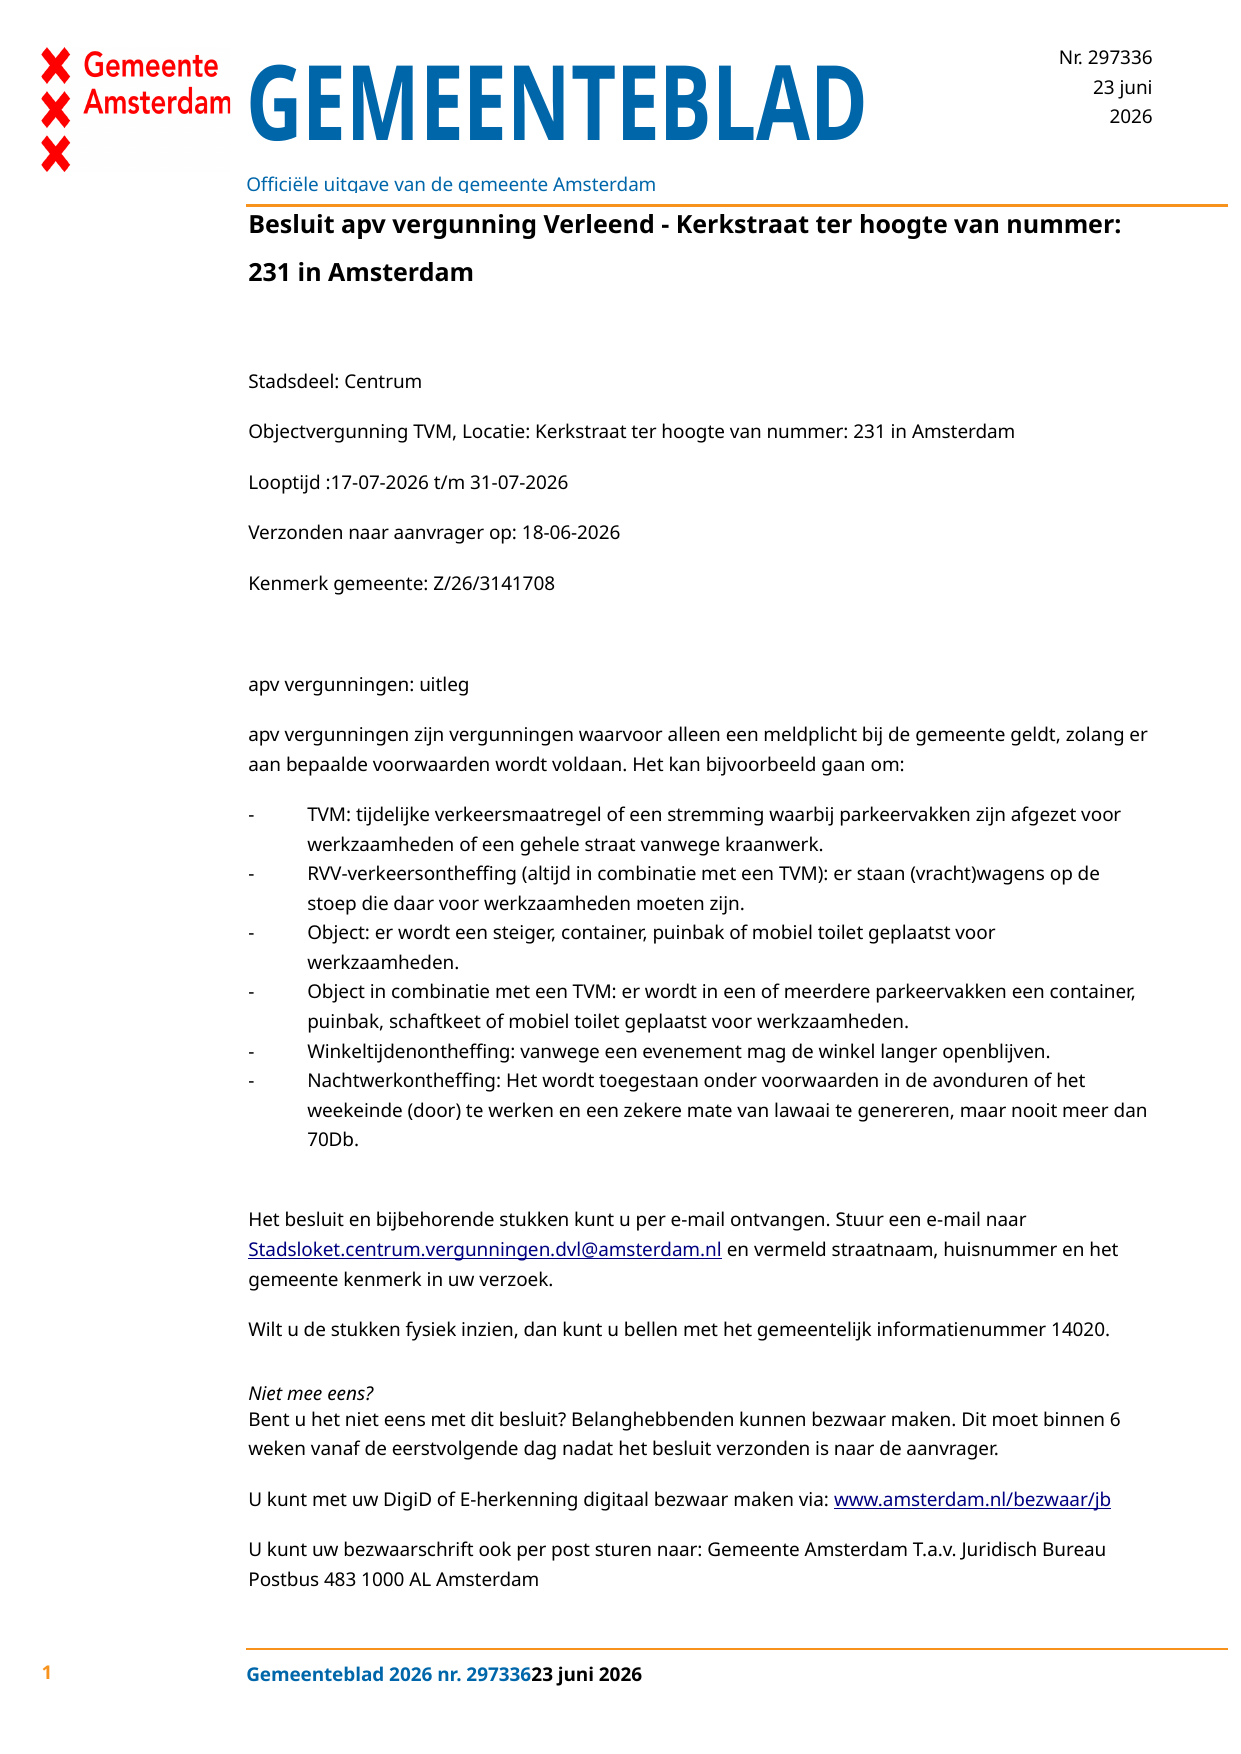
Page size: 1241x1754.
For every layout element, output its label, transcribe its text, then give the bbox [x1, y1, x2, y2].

text Besluit apv vergunning Verleend - Kerkstraat ter hoogte van nummer: 231 in Amsterdam [248, 207, 1152, 288]
text Kenmerk gemeente: Z/26/3141708 [248, 570, 1152, 596]
text Looptijd :17-07-2026 t/m 31-07-2026 [248, 469, 1152, 495]
text Niet mee eens? [248, 1380, 1152, 1406]
text Stadsdeel: Centrum [248, 368, 1152, 394]
text Objectvergunning TVM, Locatie: Kerkstraat ter hoogte van nummer: 231 in Amsterdam [248, 419, 1152, 444]
text apv vergunningen zijn vergunningen waarvoor alleen een meldplicht bij de gemeente geldt, zolang er aan bepaalde voorwaarden wordt voldaan. Het kan bijvoorbeeld gaan om: [248, 721, 1152, 777]
list Nachtwerkontheffing: Het wordt toegestaan onder voorwaarden in de avonduren of het weekeinde (door) te werken en een zekere mate van lawaai te genereren, maar nooit meer dan 70Db. [248, 1067, 1152, 1152]
list Object: er wordt een steiger, container, puinbak of mobiel toilet geplaatst voor werkzaamheden. [248, 919, 1152, 975]
list Winkeltijdenontheffing: vanwege een evenement mag de winkel langer openblijven. [248, 1038, 1152, 1064]
list Object in combinatie met een TVM: er wordt in een of meerdere parkeervakken een container, puinbak, schaftkeet of mobiel toilet geplaatst voor werkzaamheden. [248, 979, 1152, 1034]
list TVM: tijdelijke verkeersmaatregel of een stremming waarbij parkeervakken zijn afgezet voor werkzaamheden of een gehele straat vanwege kraanwerk. [248, 801, 1152, 857]
text Verzonden naar aanvrager op: 18-06-2026 [248, 519, 1152, 545]
list RVV-verkeersontheffing (altijd in combinatie met een TVM): er staan (vracht)wagens op de stoep die daar voor werkzaamheden moeten zijn. [248, 860, 1152, 916]
text Wilt u de stukken fysiek inzien, dan kunt u bellen met het gemeentelijk informatienummer 14020. [248, 1316, 1152, 1342]
text U kunt met uw DigiD of E-herkenning digitaal bezwaar maken via: www.amsterdam.nl/bezwaar/jb [248, 1486, 1152, 1512]
text Het besluit en bijbehorende stukken kunt u per e-mail ontvangen. Stuur een e-mail naar Stadsloket.centrum.vergunningen.dvl@amsterdam.nl en vermeld straatnaam, huisnummer en het gemeente kenmerk in uw verzoek. [248, 1207, 1152, 1292]
text Bent u het niet eens met dit besluit? Belanghebbenden kunnen bezwaar maken. Dit moet binnen 6 weken vanaf de eerstvolgende dag nadat het besluit verzonden is naar de aanvrager. [248, 1406, 1152, 1461]
text apv vergunningen: uitleg [248, 671, 1152, 697]
text U kunt uw bezwaarschrift ook per post sturen naar: Gemeente Amsterdam T.a.v. Juridisch Bureau Postbus 483 1000 AL Amsterdam [248, 1536, 1152, 1592]
picture [41, 47, 231, 172]
